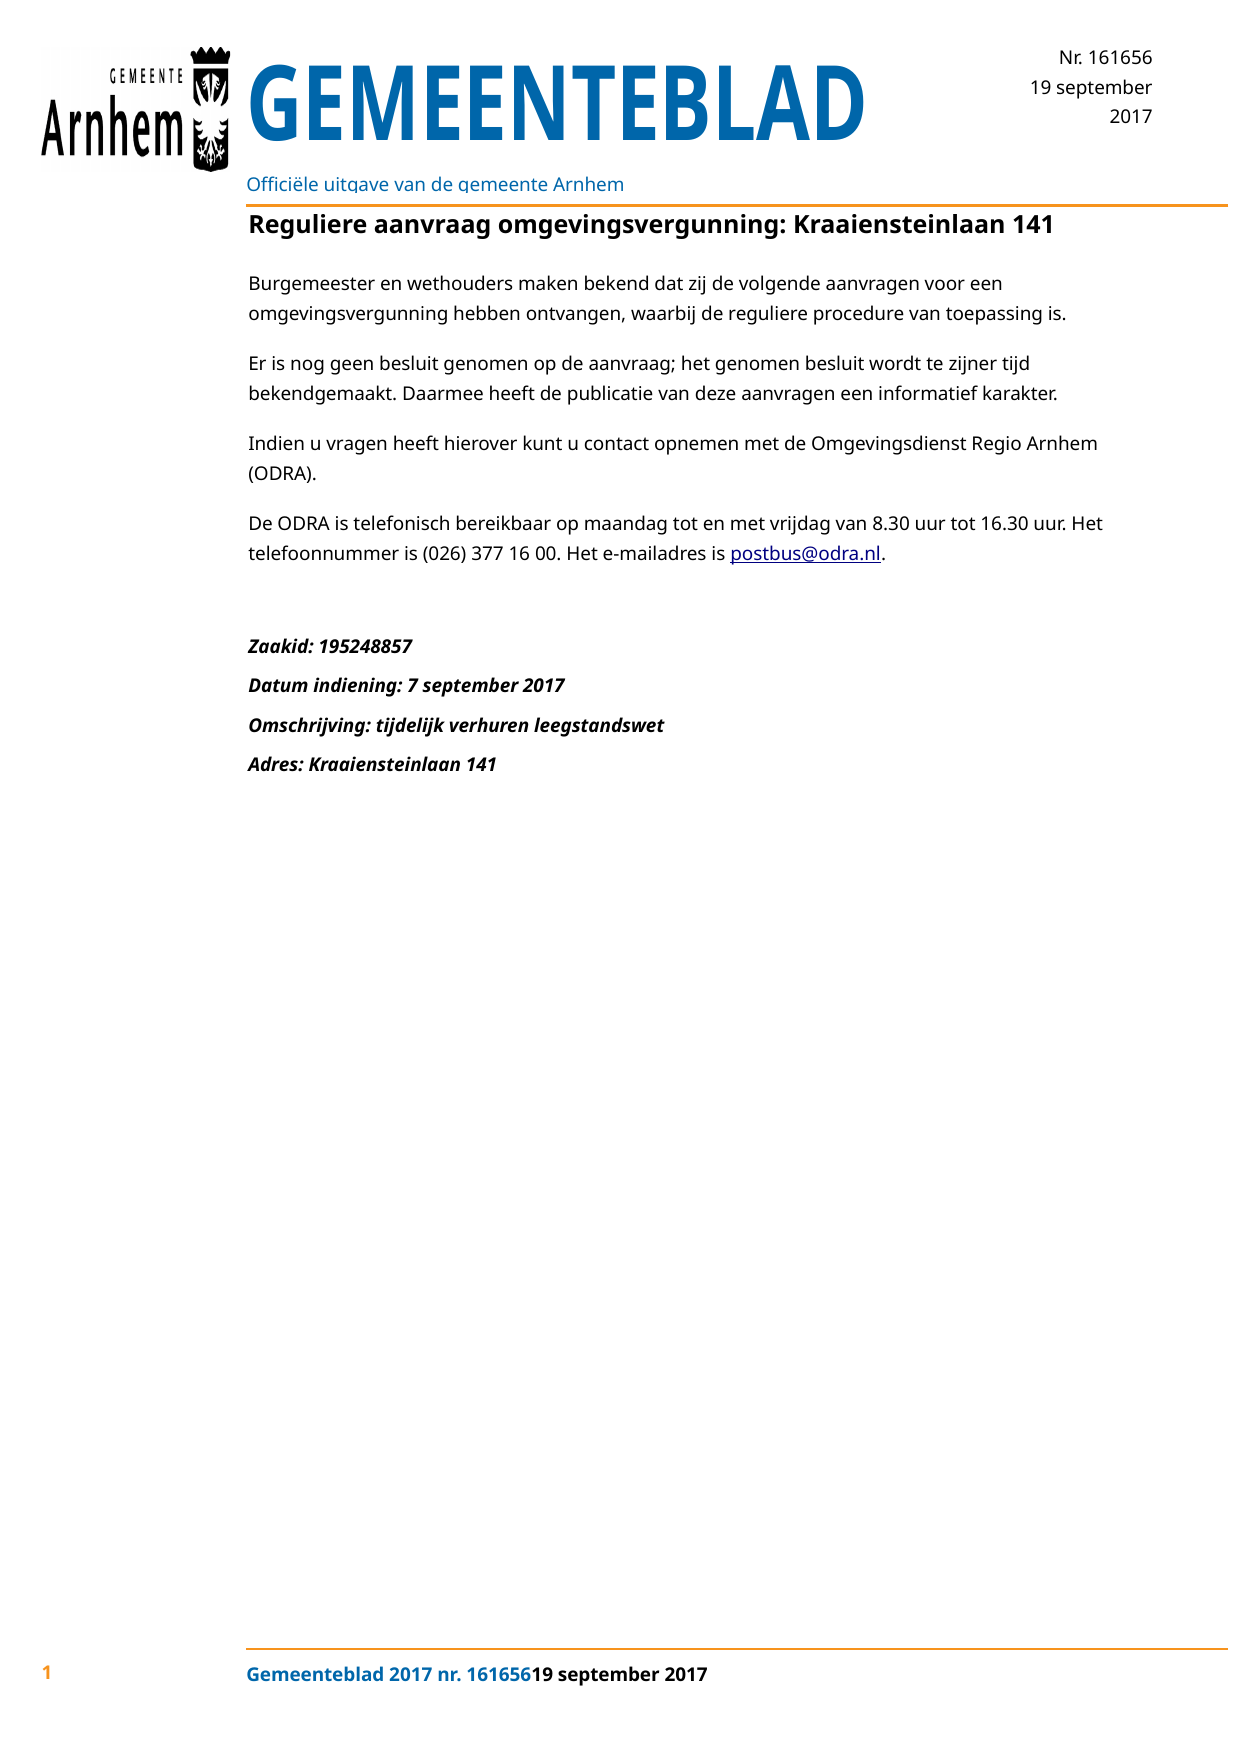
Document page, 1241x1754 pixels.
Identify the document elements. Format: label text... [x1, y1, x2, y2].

text Er is nog geen besluit genomen op de aanvraag; het genomen besluit wordt te zijner tijd bekendgemaakt. Daarmee heeft de publicatie van deze aanvragen een informatief karakter. [248, 350, 1152, 406]
text Indien u vragen heeft hierover kunt u contact opnemen met de Omgevingsdienst Regio Arnhem (ODRA). [248, 430, 1152, 486]
text Datum indiening: 7 september 2017 [248, 673, 1152, 698]
picture [41, 47, 231, 172]
text Zaakid: 195248857 [248, 633, 1152, 659]
text Adres: Kraaiensteinlaan 141 [248, 751, 1152, 777]
text Omschrijving: tijdelijk verhuren leegstandswet [248, 712, 1152, 738]
text De ODRA is telefonisch bereikbaar op maandag tot en met vrijdag van 8.30 uur tot 16.30 uur. Het telefoonnummer is (026) 377 16 00. Het e-mailadres is postbus@odra.nl. [248, 510, 1152, 566]
text Reguliere aanvraag omgevingsvergunning: Kraaiensteinlaan 141 [248, 207, 1152, 241]
text Burgemeester en wethouders maken bekend dat zij de volgende aanvragen voor een omgevingsvergunning hebben ontvangen, waarbij de reguliere procedure van toepassing is. [248, 270, 1152, 326]
